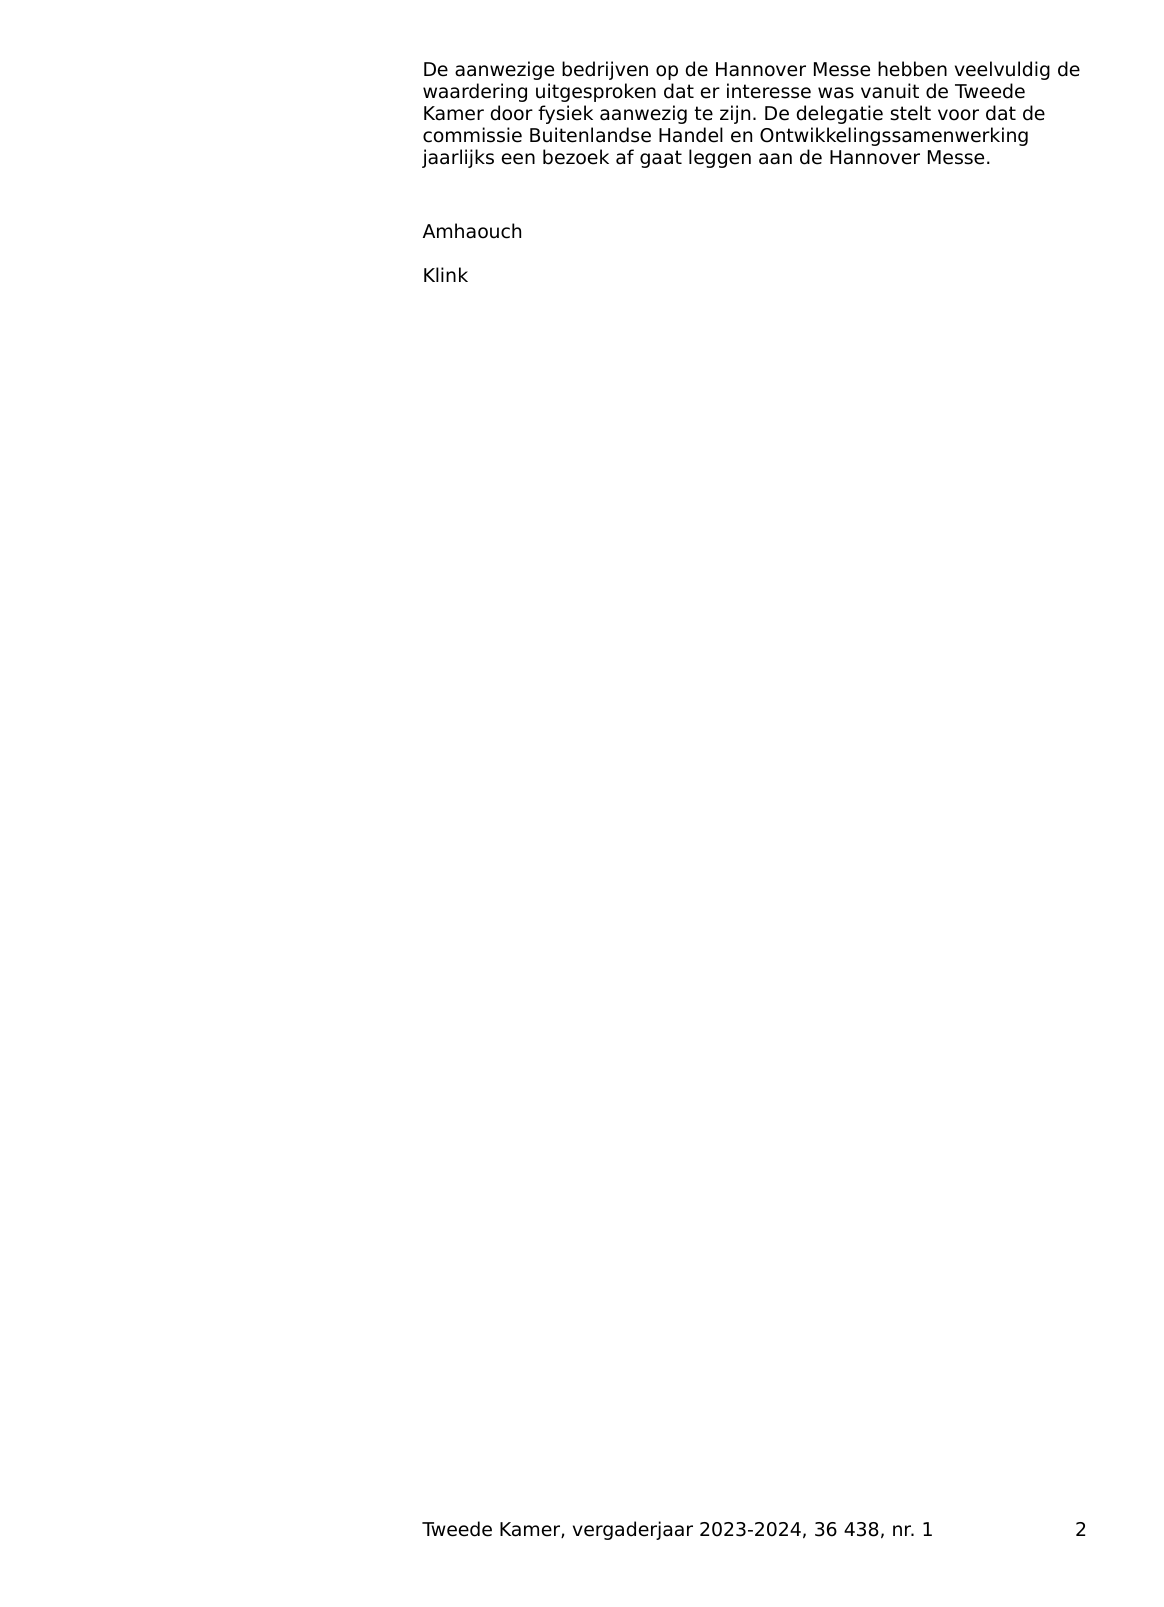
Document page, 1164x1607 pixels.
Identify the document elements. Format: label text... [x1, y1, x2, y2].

text De aanwezige bedrijven op de Hannover Messe hebben veelvuldig de waardering uitgesproken dat er interesse was vanuit de Tweede Kamer door fysiek aanwezig te zijn. De delegatie stelt voor dat de commissie Buitenlandse Handel en Ontwikkelingssamenwerking jaarlijks een bezoek af gaat leggen aan de Hannover Messe. [422, 59, 1087, 169]
text Amhaouch Klink [422, 199, 1087, 287]
